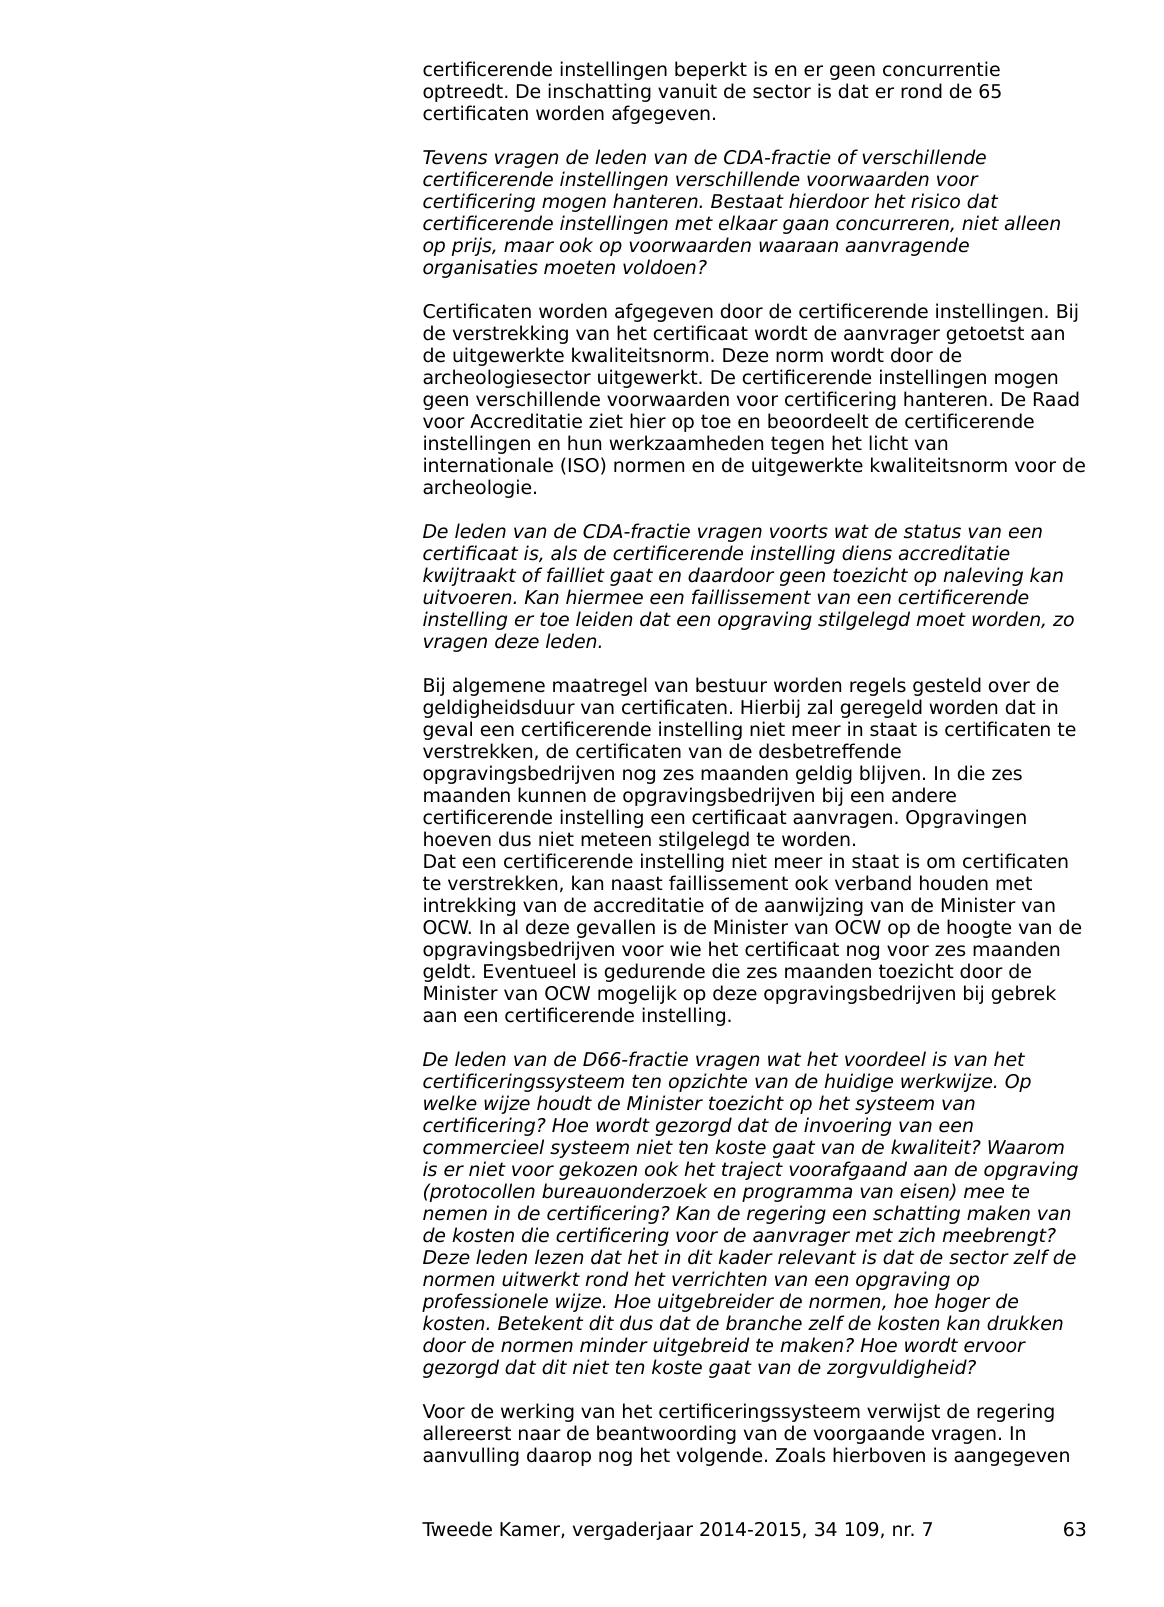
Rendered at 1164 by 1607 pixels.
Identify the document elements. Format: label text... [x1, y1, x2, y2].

text certificerende instellingen beperkt is en er geen concurrentie optreedt. De inschatting vanuit de sector is dat er rond de 65 certificaten worden afgegeven. [422, 59, 1087, 125]
text Tevens vragen de leden van de CDA-fractie of verschillende certificerende instellingen verschillende voorwaarden voor certificering mogen hanteren. Bestaat hierdoor het risico dat certificerende instellingen met elkaar gaan concurreren, niet alleen op prijs, maar ook op voorwaarden waaraan aanvragende organisaties moeten voldoen? [422, 147, 1087, 279]
text Dat een certificerende instelling niet meer in staat is om certificaten te verstrekken, kan naast faillissement ook verband houden met intrekking van de accreditatie of de aanwijzing van de Minister van OCW. In al deze gevallen is de Minister van OCW op de hoogte van de opgravingsbedrijven voor wie het certificaat nog voor zes maanden geldt. Eventueel is gedurende die zes maanden toezicht door de Minister van OCW mogelijk op deze opgravingsbedrijven bij gebrek aan een certificerende instelling. [422, 851, 1087, 1027]
text De leden van de CDA-fractie vragen voorts wat de status van een certificaat is, als de certificerende instelling diens accreditatie kwijtraakt of failliet gaat en daardoor geen toezicht op naleving kan uitvoeren. Kan hiermee een faillissement van een certificerende instelling er toe leiden dat een opgraving stilgelegd moet worden, zo vragen deze leden. [422, 521, 1087, 653]
text Bij algemene maatregel van bestuur worden regels gesteld over de geldigheidsduur van certificaten. Hierbij zal geregeld worden dat in geval een certificerende instelling niet meer in staat is certificaten te verstrekken, de certificaten van de desbetreffende opgravingsbedrijven nog zes maanden geldig blijven. In die zes maanden kunnen de opgravingsbedrijven bij een andere certificerende instelling een certificaat aanvragen. Opgravingen hoeven dus niet meteen stilgelegd te worden. [422, 675, 1087, 851]
text Voor de werking van het certificeringssysteem verwijst de regering allereerst naar de beantwoording van de voorgaande vragen. In aanvulling daarop nog het volgende. Zoals hierboven is aangegeven [422, 1401, 1087, 1467]
text De leden van de D66-fractie vragen wat het voordeel is van het certificeringssysteem ten opzichte van de huidige werkwijze. Op welke wijze houdt de Minister toezicht op het systeem van certificering? Hoe wordt gezorgd dat de invoering van een commercieel systeem niet ten koste gaat van de kwaliteit? Waarom is er niet voor gekozen ook het traject voorafgaand aan de opgraving (protocollen bureauonderzoek en programma van eisen) mee te nemen in de certificering? Kan de regering een schatting maken van de kosten die certificering voor de aanvrager met zich meebrengt? Deze leden lezen dat het in dit kader relevant is dat de sector zelf de normen uitwerkt rond het verrichten van een opgraving op professionele wijze. Hoe uitgebreider de normen, hoe hoger de kosten. Betekent dit dus dat de branche zelf de kosten kan drukken door de normen minder uitgebreid te maken? Hoe wordt ervoor gezorgd dat dit niet ten koste gaat van de zorgvuldigheid? [422, 1049, 1087, 1379]
text Certificaten worden afgegeven door de certificerende instellingen. Bij de verstrekking van het certificaat wordt de aanvrager getoetst aan de uitgewerkte kwaliteitsnorm. Deze norm wordt door de archeologiesector uitgewerkt. De certificerende instellingen mogen geen verschillende voorwaarden voor certificering hanteren. De Raad voor Accreditatie ziet hier op toe en beoordeelt de certificerende instellingen en hun werkzaamheden tegen het licht van internationale (ISO) normen en de uitgewerkte kwaliteitsnorm voor de archeologie. [422, 301, 1087, 499]
